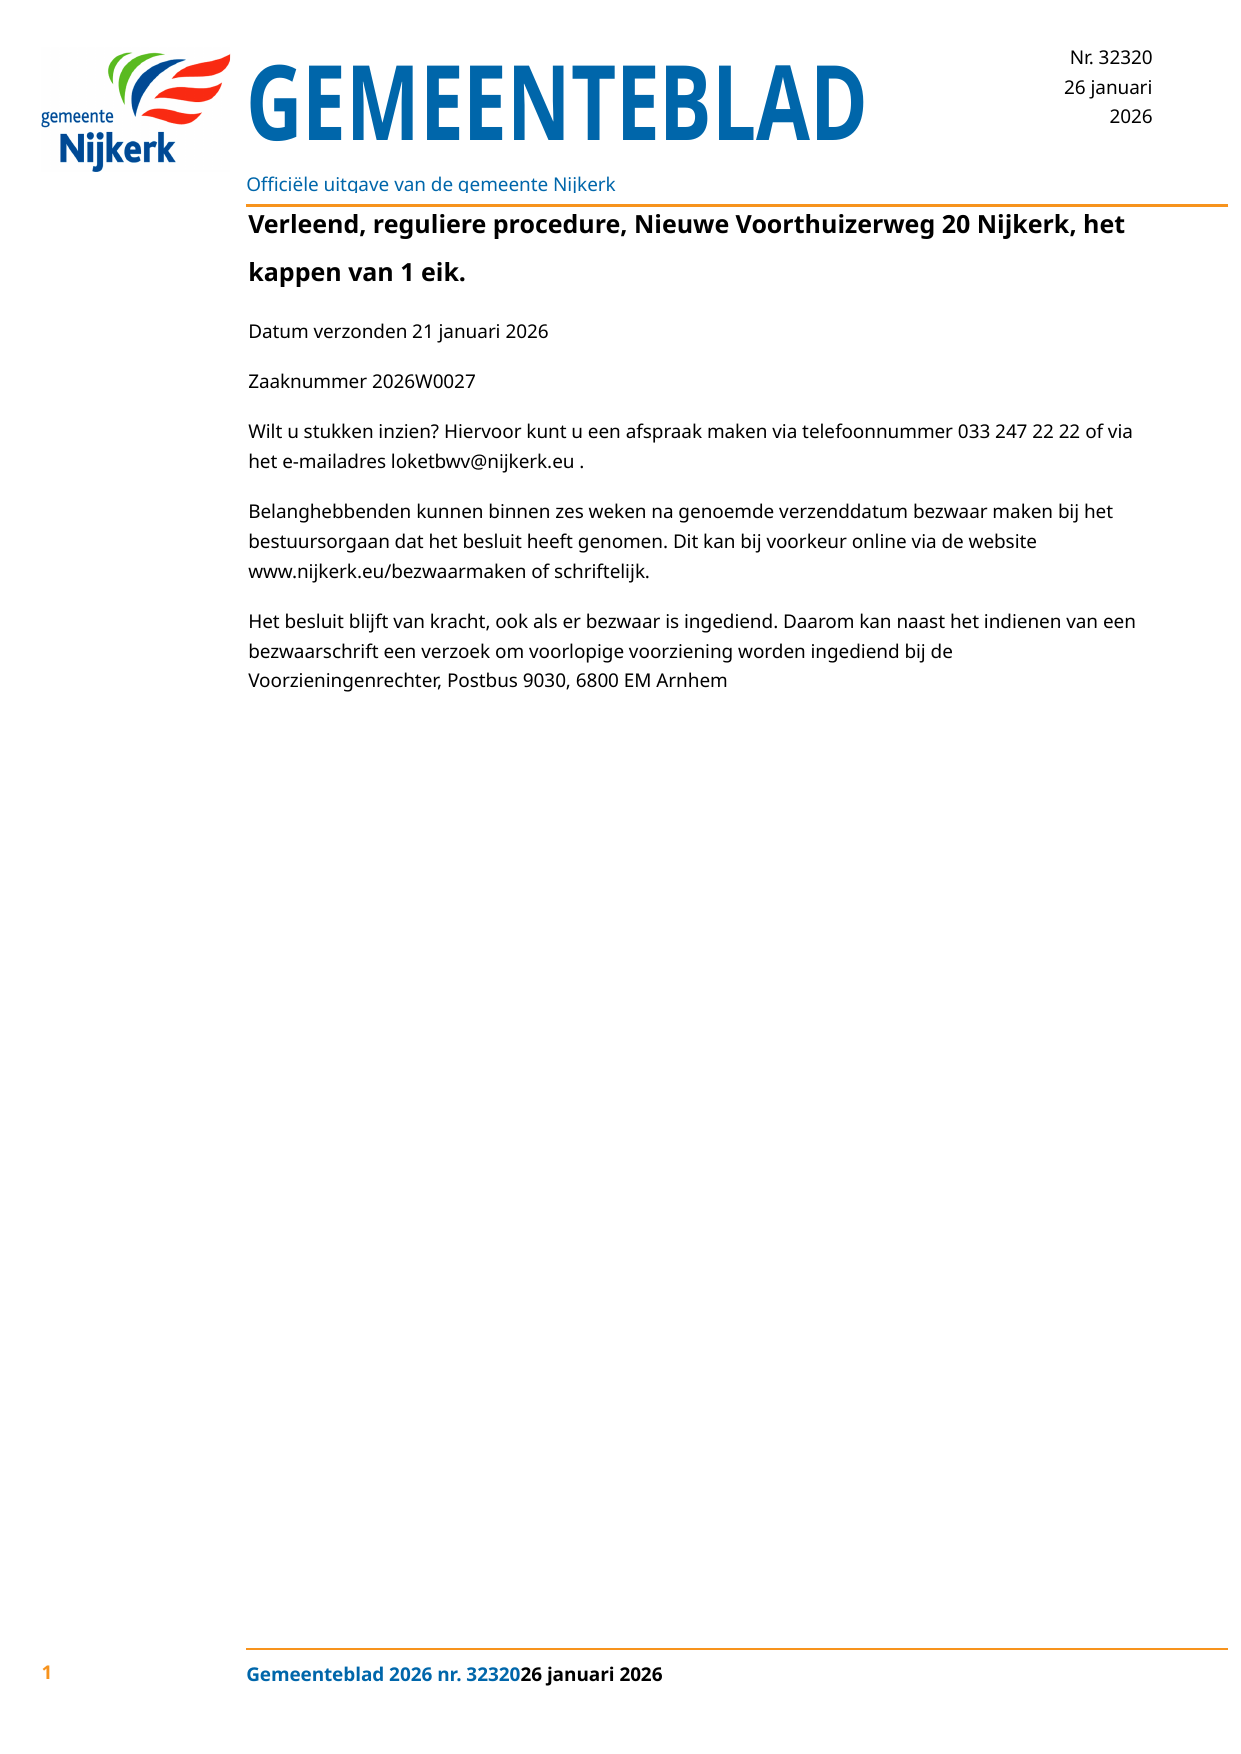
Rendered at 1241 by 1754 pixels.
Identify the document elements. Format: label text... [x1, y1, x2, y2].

text Het besluit blijft van kracht, ook als er bezwaar is ingediend. Daarom kan naast het indienen van een bezwaarschrift een verzoek om voorlopige voorziening worden ingediend bij de Voorzieningenrechter, Postbus 9030, 6800 EM Arnhem [248, 608, 1152, 693]
text Belanghebbenden kunnen binnen zes weken na genoemde verzenddatum bezwaar maken bij het bestuursorgaan dat het besluit heeft genomen. Dit kan bij voorkeur online via de website www.nijkerk.eu/bezwaarmaken of schriftelijk. [248, 499, 1152, 584]
text Verleend, reguliere procedure, Nieuwe Voorthuizerweg 20 Nijkerk, het kappen van 1 eik. [248, 207, 1152, 288]
text Wilt u stukken inzien? Hiervoor kunt u een afspraak maken via telefoonnummer 033 247 22 22 of via het e-mailadres loketbwv@nijkerk.eu . [248, 419, 1152, 474]
text Zaaknummer 2026W0027 [248, 368, 1152, 394]
text Datum verzonden 21 januari 2026 [248, 318, 1152, 344]
picture [41, 47, 231, 172]
